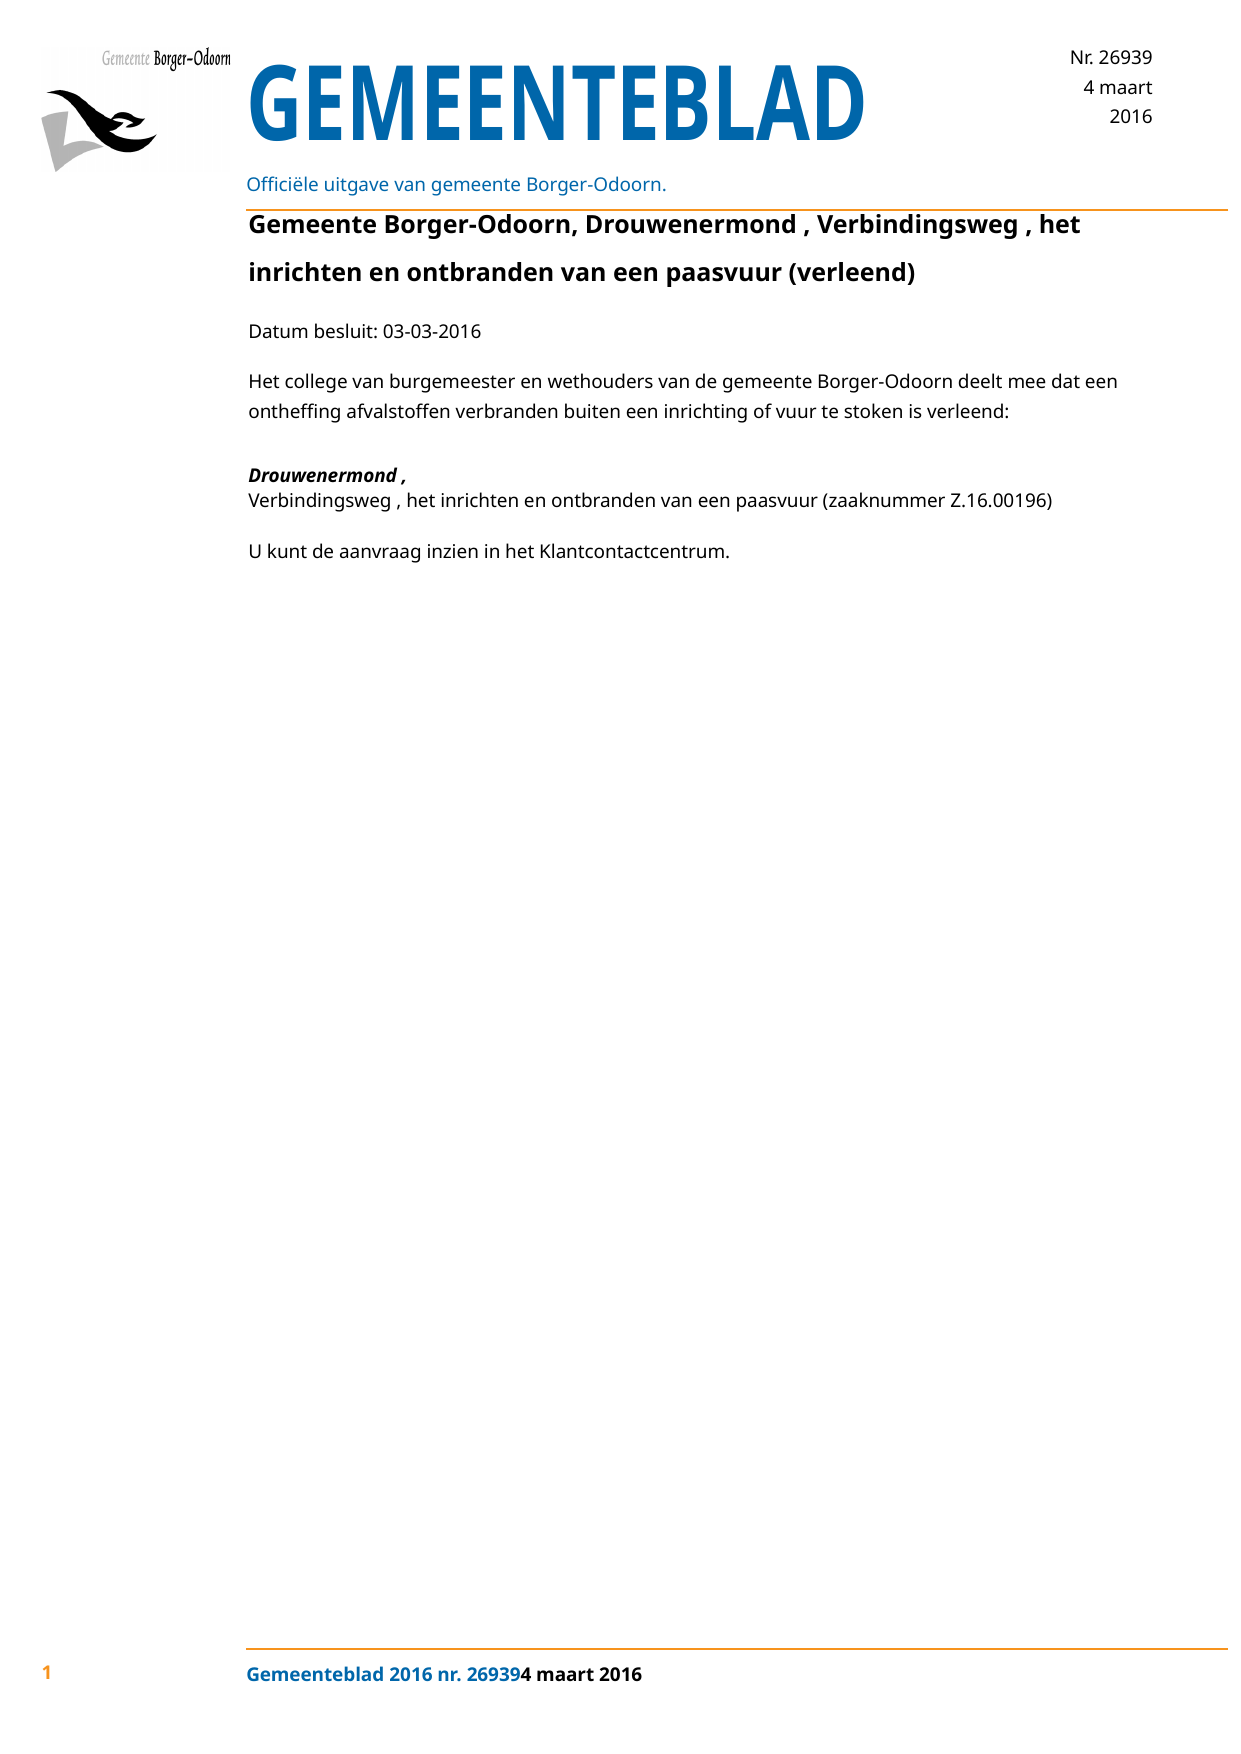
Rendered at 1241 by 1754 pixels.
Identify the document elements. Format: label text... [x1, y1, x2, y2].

text Datum besluit: 03-03-2016 [248, 318, 1152, 344]
text Het college van burgemeester en wethouders van de gemeente Borger-Odoorn deelt mee dat een ontheffing afvalstoffen verbranden buiten een inrichting of vuur te stoken is verleend: [248, 368, 1152, 424]
text U kunt de aanvraag inzien in het Klantcontactcentrum. [248, 538, 1152, 564]
text Verbindingsweg , het inrichten en ontbranden van een paasvuur (zaaknummer Z.16.00196) [248, 488, 1152, 513]
picture [41, 47, 231, 172]
text Drouwenermond , [248, 462, 1152, 488]
text Gemeente Borger-Odoorn, Drouwenermond , Verbindingsweg , het inrichten en ontbranden van een paasvuur (verleend) [248, 211, 1152, 288]
